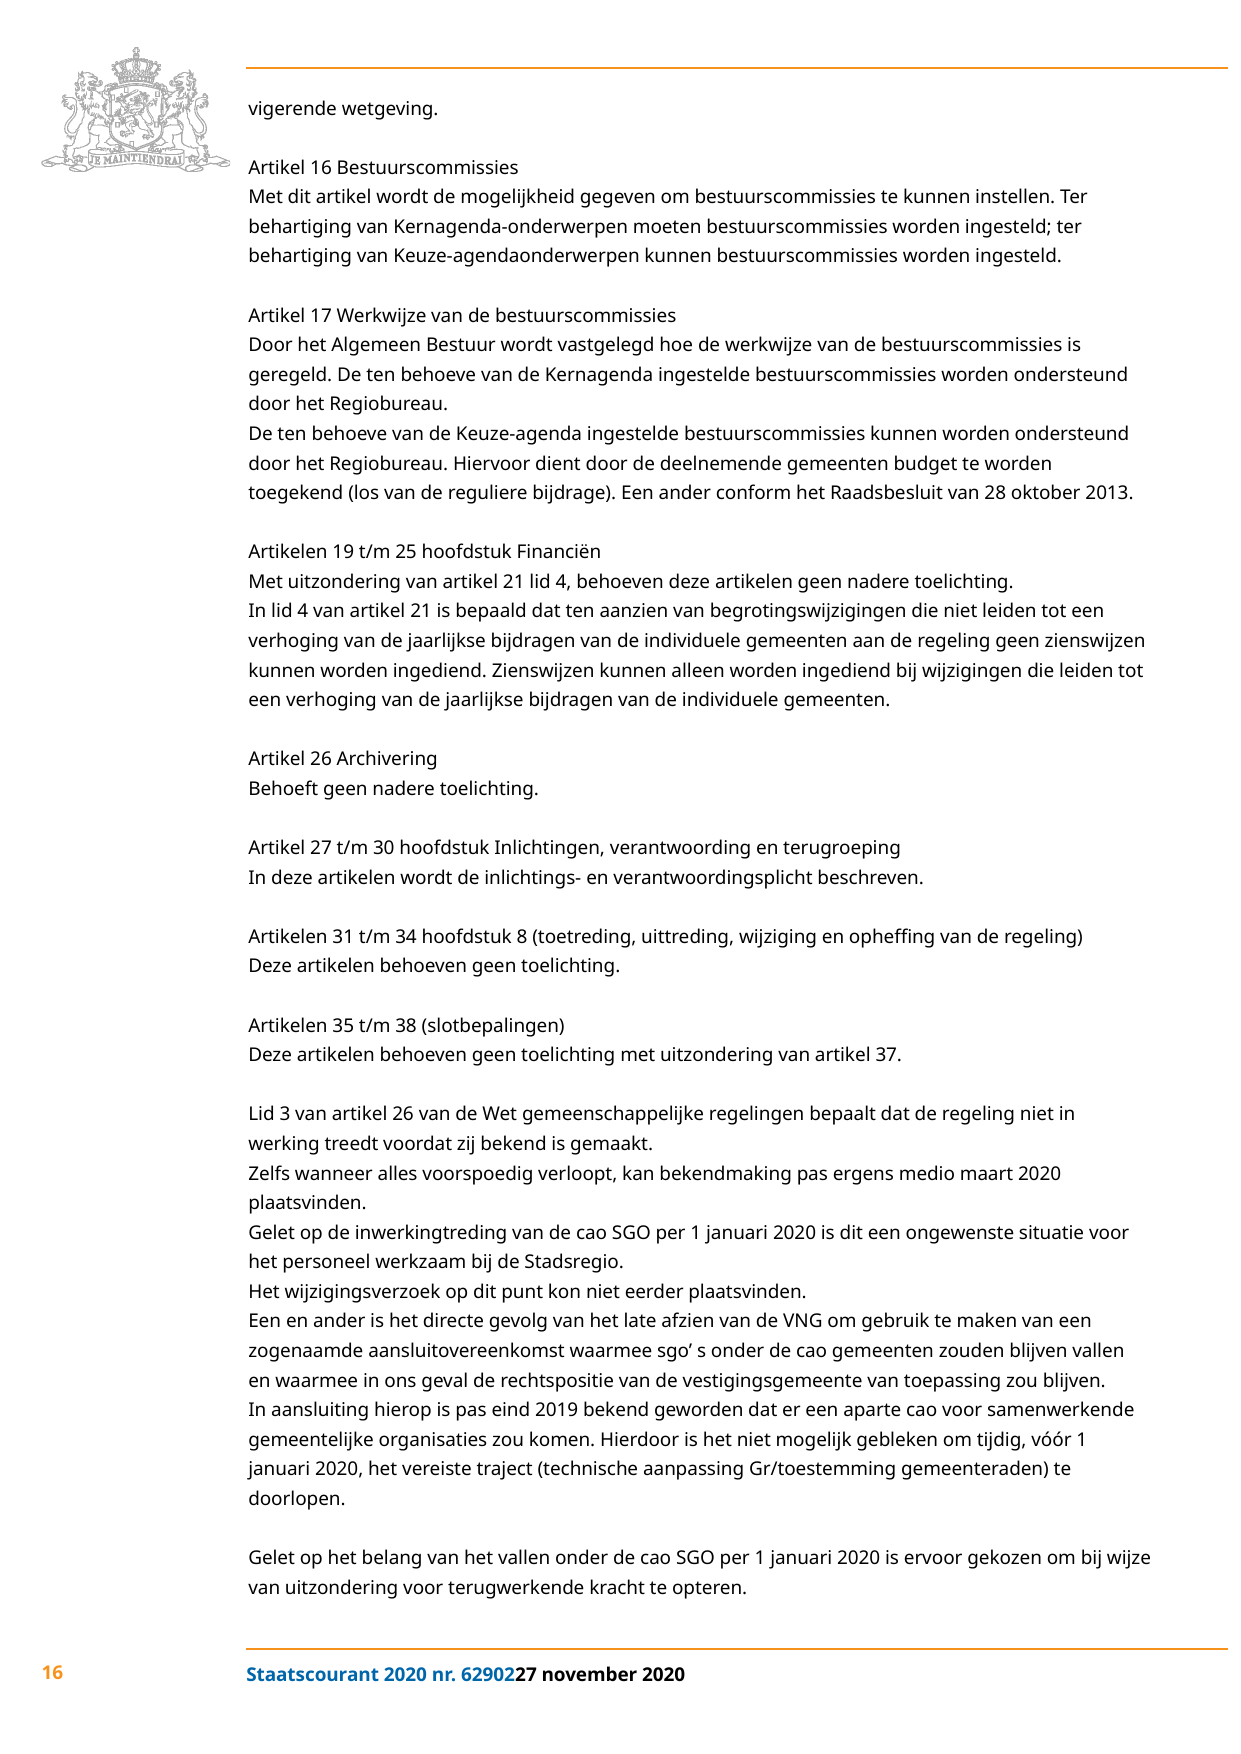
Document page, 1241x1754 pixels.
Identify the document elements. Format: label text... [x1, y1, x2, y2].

text Gelet op de inwerkingtreding van de cao SGO per 1 januari 2020 is dit een ongewenste situatie voor het personeel werkzaam bij de Stadsregio. [248, 1219, 1152, 1274]
text Door het Algemeen Bestuur wordt vastgelegd hoe de werkwijze van de bestuurscommissies is geregeld. De ten behoeve van de Kernagenda ingestelde bestuurscommissies worden ondersteund door het Regiobureau. [248, 331, 1152, 416]
text Artikel 26 Archivering [248, 746, 1152, 771]
text Met uitzondering van artikel 21 lid 4, behoeven deze artikelen geen nadere toelichting. [248, 568, 1152, 594]
text Zelfs wanneer alles voorspoedig verloopt, kan bekendmaking pas ergens medio maart 2020 plaatsvinden. [248, 1160, 1152, 1215]
text Gelet op het belang van het vallen onder de cao SGO per 1 januari 2020 is ervoor gekozen om bij wijze van uitzondering voor terugwerkende kracht te opteren. [248, 1544, 1152, 1600]
text In deze artikelen wordt de inlichtings- en verantwoordingsplicht beschreven. [248, 864, 1152, 890]
text Deze artikelen behoeven geen toelichting. [248, 953, 1152, 978]
text In lid 4 van artikel 21 is bepaald dat ten aanzien van begrotingswijzigingen die niet leiden tot een verhoging van de jaarlijkse bijdragen van de individuele gemeenten aan de regeling geen zienswijzen kunnen worden ingediend. Zienswijzen kunnen alleen worden ingediend bij wijzigingen die leiden tot een verhoging van de jaarlijkse bijdragen van de individuele gemeenten. [248, 598, 1152, 712]
text De ten behoeve van de Keuze-agenda ingestelde bestuurscommissies kunnen worden ondersteund door het Regiobureau. Hiervoor dient door de deelnemende gemeenten budget te worden toegekend (los van de reguliere bijdrage). Een ander conform het Raadsbesluit van 28 oktober 2013. [248, 420, 1152, 505]
text Deze artikelen behoeven geen toelichting met uitzondering van artikel 37. [248, 1041, 1152, 1067]
text Artikel 27 t/m 30 hoofdstuk Inlichtingen, verantwoording en terugroeping [248, 834, 1152, 860]
text Artikelen 19 t/m 25 hoofdstuk Financiën [248, 538, 1152, 564]
picture [41, 47, 231, 172]
text Artikelen 31 t/m 34 hoofdstuk 8 (toetreding, uittreding, wijziging en opheffing van de regeling) [248, 923, 1152, 949]
text Het wijzigingsverzoek op dit punt kon niet eerder plaatsvinden. [248, 1278, 1152, 1304]
text Artikel 17 Werkwijze van de bestuurscommissies [248, 302, 1152, 328]
text Een en ander is het directe gevolg van het late afzien van de VNG om gebruik te maken van een zogenaamde aansluitovereenkomst waarmee sgo’ s onder de cao gemeenten zouden blijven vallen en waarmee in ons geval de rechtspositie van de vestigingsgemeente van toepassing zou blijven. [248, 1308, 1152, 1393]
text Artikelen 35 t/m 38 (slotbepalingen) [248, 1012, 1152, 1038]
text Behoeft geen nadere toelichting. [248, 775, 1152, 801]
text Artikel 16 Bestuurscommissies [248, 154, 1152, 180]
text Lid 3 van artikel 26 van de Wet gemeenschappelijke regelingen bepaalt dat de regeling niet in werking treedt voordat zij bekend is gemaakt. [248, 1101, 1152, 1156]
text Met dit artikel wordt de mogelijkheid gegeven om bestuurscommissies te kunnen instellen. Ter behartiging van Kernagenda-onderwerpen moeten bestuurscommissies worden ingesteld; ter behartiging van Keuze-agendaonderwerpen kunnen bestuurscommissies worden ingesteld. [248, 183, 1152, 268]
text vigerende wetgeving. [248, 95, 1152, 121]
text In aansluiting hierop is pas eind 2019 bekend geworden dat er een aparte cao voor samenwerkende gemeentelijke organisaties zou komen. Hierdoor is het niet mogelijk gebleken om tijdig, vóór 1 januari 2020, het vereiste traject (technische aanpassing Gr/toestemming gemeenteraden) te doorlopen. [248, 1396, 1152, 1511]
